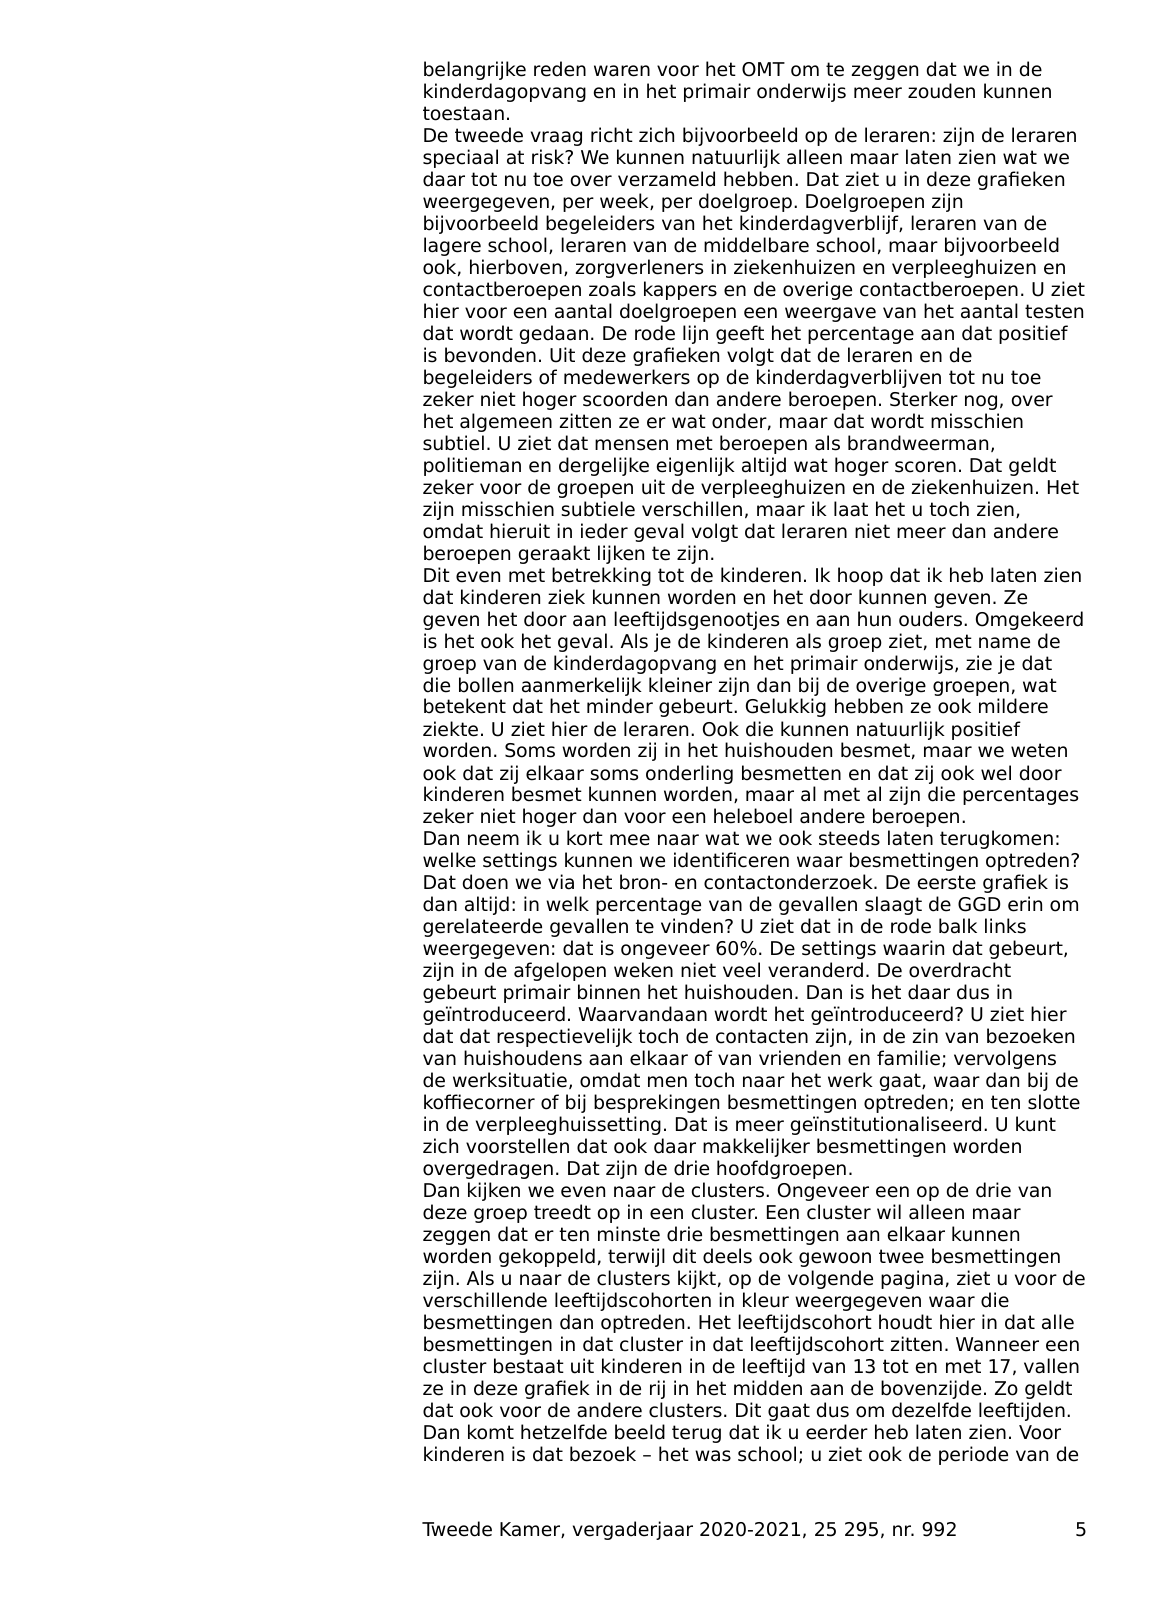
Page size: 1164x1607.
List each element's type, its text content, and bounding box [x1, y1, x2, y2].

text belangrijke reden waren voor het OMT om te zeggen dat we in de kinderdagopvang en in het primair onderwijs meer zouden kunnen toestaan. [422, 59, 1087, 125]
text Dan kijken we even naar de clusters. Ongeveer een op de drie van deze groep treedt op in een cluster. Een cluster wil alleen maar zeggen dat er ten minste drie besmettingen aan elkaar kunnen worden gekoppeld, terwijl dit deels ook gewoon twee besmettingen zijn. Als u naar de clusters kijkt, op de volgende pagina, ziet u voor de verschillende leeftijdscohorten in kleur weergegeven waar die besmettingen dan optreden. Het leeftijdscohort houdt hier in dat alle besmettingen in dat cluster in dat leeftijdscohort zitten. Wanneer een cluster bestaat uit kinderen in de leeftijd van 13 tot en met 17, vallen ze in deze grafiek in de rij in het midden aan de bovenzijde. Zo geldt dat ook voor de andere clusters. Dit gaat dus om dezelfde leeftijden. Dan komt hetzelfde beeld terug dat ik u eerder heb laten zien. Voor kinderen is dat bezoek – het was school; u ziet ook de periode van de [422, 1180, 1087, 1466]
text Dit even met betrekking tot de kinderen. Ik hoop dat ik heb laten zien dat kinderen ziek kunnen worden en het door kunnen geven. Ze geven het door aan leeftijdsgenootjes en aan hun ouders. Omgekeerd is het ook het geval. Als je de kinderen als groep ziet, met name de groep van de kinderdagopvang en het primair onderwijs, zie je dat die bollen aanmerkelijk kleiner zijn dan bij de overige groepen, wat betekent dat het minder gebeurt. Gelukkig hebben ze ook mildere ziekte. U ziet hier de leraren. Ook die kunnen natuurlijk positief worden. Soms worden zij in het huishouden besmet, maar we weten ook dat zij elkaar soms onderling besmetten en dat zij ook wel door kinderen besmet kunnen worden, maar al met al zijn die percentages zeker niet hoger dan voor een heleboel andere beroepen. [422, 564, 1087, 828]
text De tweede vraag richt zich bijvoorbeeld op de leraren: zijn de leraren speciaal at risk? We kunnen natuurlijk alleen maar laten zien wat we daar tot nu toe over verzameld hebben. Dat ziet u in deze grafieken weergegeven, per week, per doelgroep. Doelgroepen zijn bijvoorbeeld begeleiders van het kinderdagverblijf, leraren van de lagere school, leraren van de middelbare school, maar bijvoorbeeld ook, hierboven, zorgverleners in ziekenhuizen en verpleeghuizen en contactberoepen zoals kappers en de overige contactberoepen. U ziet hier voor een aantal doelgroepen een weergave van het aantal testen dat wordt gedaan. De rode lijn geeft het percentage aan dat positief is bevonden. Uit deze grafieken volgt dat de leraren en de begeleiders of medewerkers op de kinderdagverblijven tot nu toe zeker niet hoger scoorden dan andere beroepen. Sterker nog, over het algemeen zitten ze er wat onder, maar dat wordt misschien subtiel. U ziet dat mensen met beroepen als brandweerman, politieman en dergelijke eigenlijk altijd wat hoger scoren. Dat geldt zeker voor de groepen uit de verpleeghuizen en de ziekenhuizen. Het zijn misschien subtiele verschillen, maar ik laat het u toch zien, omdat hieruit in ieder geval volgt dat leraren niet meer dan andere beroepen geraakt lijken te zijn. [422, 125, 1087, 564]
text Dan neem ik u kort mee naar wat we ook steeds laten terugkomen: welke settings kunnen we identificeren waar besmettingen optreden? Dat doen we via het bron- en contactonderzoek. De eerste grafiek is dan altijd: in welk percentage van de gevallen slaagt de GGD erin om gerelateerde gevallen te vinden? U ziet dat in de rode balk links weergegeven: dat is ongeveer 60%. De settings waarin dat gebeurt, zijn in de afgelopen weken niet veel veranderd. De overdracht gebeurt primair binnen het huishouden. Dan is het daar dus in geïntroduceerd. Waarvandaan wordt het geïntroduceerd? U ziet hier dat dat respectievelijk toch de contacten zijn, in de zin van bezoeken van huishoudens aan elkaar of van vrienden en familie; vervolgens de werksituatie, omdat men toch naar het werk gaat, waar dan bij de koffiecorner of bij besprekingen besmettingen optreden; en ten slotte in de verpleeghuissetting. Dat is meer geïnstitutionaliseerd. U kunt zich voorstellen dat ook daar makkelijker besmettingen worden overgedragen. Dat zijn de drie hoofdgroepen. [422, 828, 1087, 1180]
